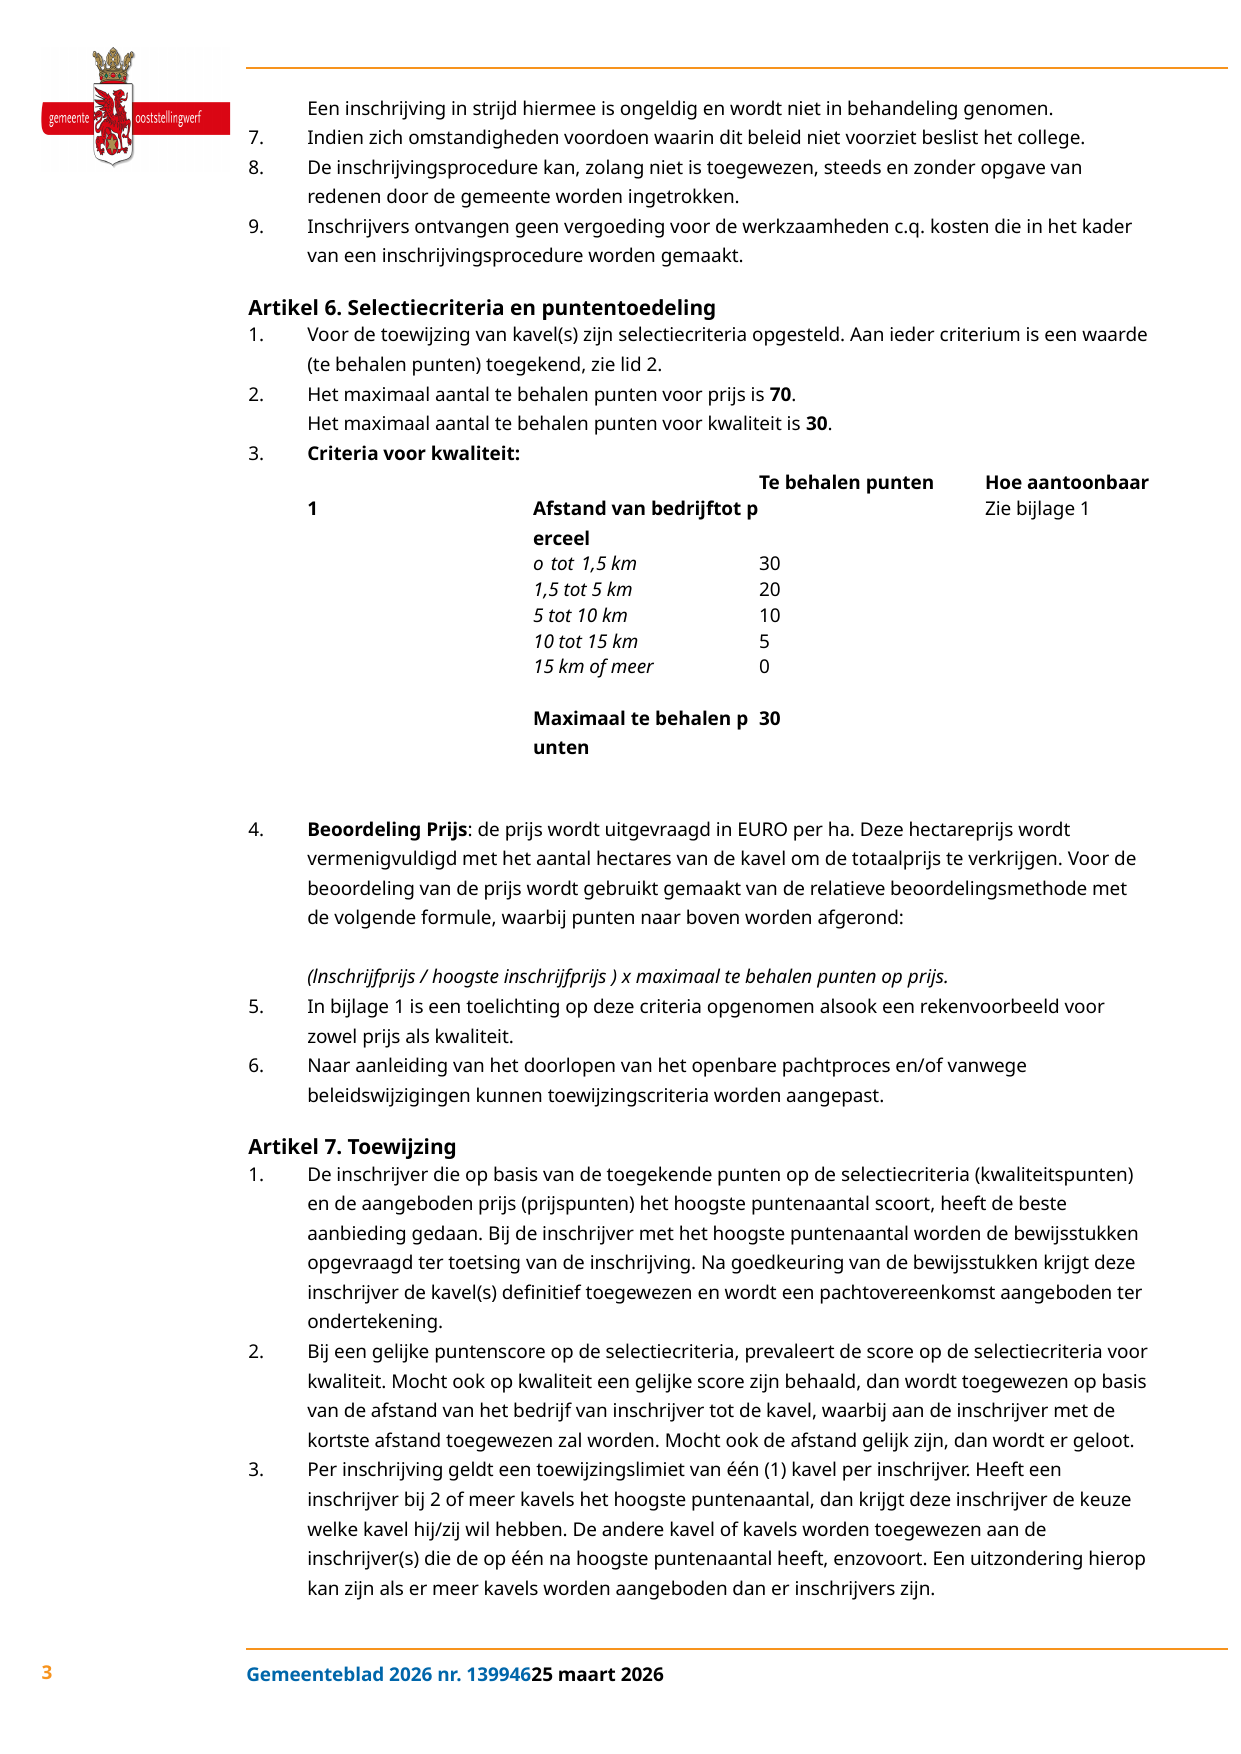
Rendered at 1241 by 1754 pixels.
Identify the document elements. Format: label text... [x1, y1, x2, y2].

table_cell 1 [307, 495, 533, 551]
table_cell Maximaal te behalen punten [533, 705, 759, 760]
table_cell 30 [759, 705, 985, 760]
list Een inschrijving in strijd hiermee is ongeldig en wordt niet in behandeling genomen. [248, 95, 1152, 121]
table_cell [307, 551, 533, 576]
table_cell [307, 654, 533, 679]
table_cell 10 [759, 602, 985, 628]
table_cell [985, 551, 1211, 576]
list In bijlage 1 is een toelichting op deze criteria opgenomen alsook een rekenvoorbeeld voor zowel prijs als kwaliteit. [248, 993, 1152, 1048]
table_cell [307, 679, 533, 705]
table_cell [307, 628, 533, 653]
list Het maximaal aantal te behalen punten voor prijs is 70. [248, 381, 1152, 406]
list Het maximaal aantal te behalen punten voor kwaliteit is 30. [248, 410, 1152, 436]
table_cell 20 [759, 576, 985, 602]
table_cell 1,5 tot 5 km [533, 576, 759, 602]
table_cell [985, 679, 1211, 705]
table_cell o tot 1,5 km [533, 551, 759, 576]
list De inschrijvingsprocedure kan, zolang niet is toegewezen, steeds en zonder opgave van redenen door de gemeente worden ingetrokken. [248, 154, 1152, 209]
table_cell [985, 654, 1211, 679]
list (lnschrijfprijs / hoogste inschrijfprijs ) x maximaal te behalen punten op prijs. [248, 964, 1152, 989]
table_cell [985, 760, 1211, 786]
table_cell [759, 760, 985, 786]
table_cell [985, 628, 1211, 653]
table_cell 5 tot 10 km [533, 602, 759, 628]
text Artikel 6. Selectiecriteria en puntentoedeling [248, 293, 1152, 322]
list Per inschrijving geldt een toewijzingslimiet van één (1) kavel per inschrijver. Heeft een inschrijver bij 2 of meer kavels het hoogste puntenaantal, dan krijgt deze inschrijver de keuze welke kavel hij/zij wil hebben. De andere kavel of kavels worden toegewezen aan de inschrijver(s) die de op één na hoogste puntenaantal heeft, enzovoort. Een uitzondering hierop kan zijn als er meer kavels worden aangeboden dan er inschrijvers zijn. [248, 1457, 1152, 1601]
table_cell [307, 602, 533, 628]
list Criteria voor kwaliteit: [248, 440, 1152, 466]
table_cell 30 [759, 551, 985, 576]
table_cell 5 [759, 628, 985, 653]
table_cell [307, 760, 533, 786]
text Artikel 7. Toewijzing [248, 1132, 1152, 1161]
list Indien zich omstandigheden voordoen waarin dit beleid niet voorziet beslist het college. [248, 124, 1152, 150]
table_cell 15 km of meer [533, 654, 759, 679]
table_cell [985, 705, 1211, 760]
table_cell Zie bijlage 1 [985, 495, 1211, 551]
table_cell Afstand van bedrijftot perceel [533, 495, 759, 551]
table_header [307, 470, 759, 495]
table_cell 0 [759, 654, 985, 679]
table_cell [307, 576, 533, 602]
list Beoordeling Prijs: de prijs wordt uitgevraagd in EURO per ha. Deze hectareprijs wordt vermenigvuldigd met het aantal hectares van de kavel om de totaalprijs te verkrijgen. Voor de beoordeling van de prijs wordt gebruikt gemaakt van de relatieve beoordelingsmethode met de volgende formule, waarbij punten naar boven worden afgerond: [248, 816, 1152, 930]
table_cell [307, 705, 533, 760]
list Naar aanleiding van het doorlopen van het openbare pachtproces en/of vanwege beleidswijzigingen kunnen toewijzingscriteria worden aangepast. [248, 1052, 1152, 1108]
table_cell [533, 679, 759, 705]
list Bij een gelijke puntenscore op de selectiecriteria, prevaleert de score op de selectiecriteria voor kwaliteit. Mocht ook op kwaliteit een gelijke score zijn behaald, dan wordt toegewezen op basis van de afstand van het bedrijf van inschrijver tot de kavel, waarbij aan de inschrijver met de kortste afstand toegewezen zal worden. Mocht ook de afstand gelijk zijn, dan wordt er geloot. [248, 1338, 1152, 1453]
table_header Te behalen punten [759, 470, 985, 495]
list Inschrijvers ontvangen geen vergoeding voor de werkzaamheden c.q. kosten die in het kader van een inschrijvingsprocedure worden gemaakt. [248, 213, 1152, 268]
table_cell [985, 602, 1211, 628]
picture [41, 47, 231, 172]
table_cell [759, 495, 985, 551]
table_cell [533, 760, 759, 786]
list De inschrijver die op basis van de toegekende punten op de selectiecriteria (kwaliteitspunten) en de aangeboden prijs (prijspunten) het hoogste puntenaantal scoort, heeft de beste aanbieding gedaan. Bij de inschrijver met het hoogste puntenaantal worden de bewijsstukken opgevraagd ter toetsing van de inschrijving. Na goedkeuring van de bewijsstukken krijgt deze inschrijver de kavel(s) definitief toegewezen en wordt een pachtovereenkomst aangeboden ter ondertekening. [248, 1161, 1152, 1334]
table_cell [985, 576, 1211, 602]
table_header Hoe aantoonbaar [985, 470, 1211, 495]
table_cell 10 tot 15 km [533, 628, 759, 653]
list Voor de toewijzing van kavel(s) zijn selectiecriteria opgesteld. Aan ieder criterium is een waarde (te behalen punten) toegekend, zie lid 2. [248, 322, 1152, 377]
table_cell [759, 679, 985, 705]
